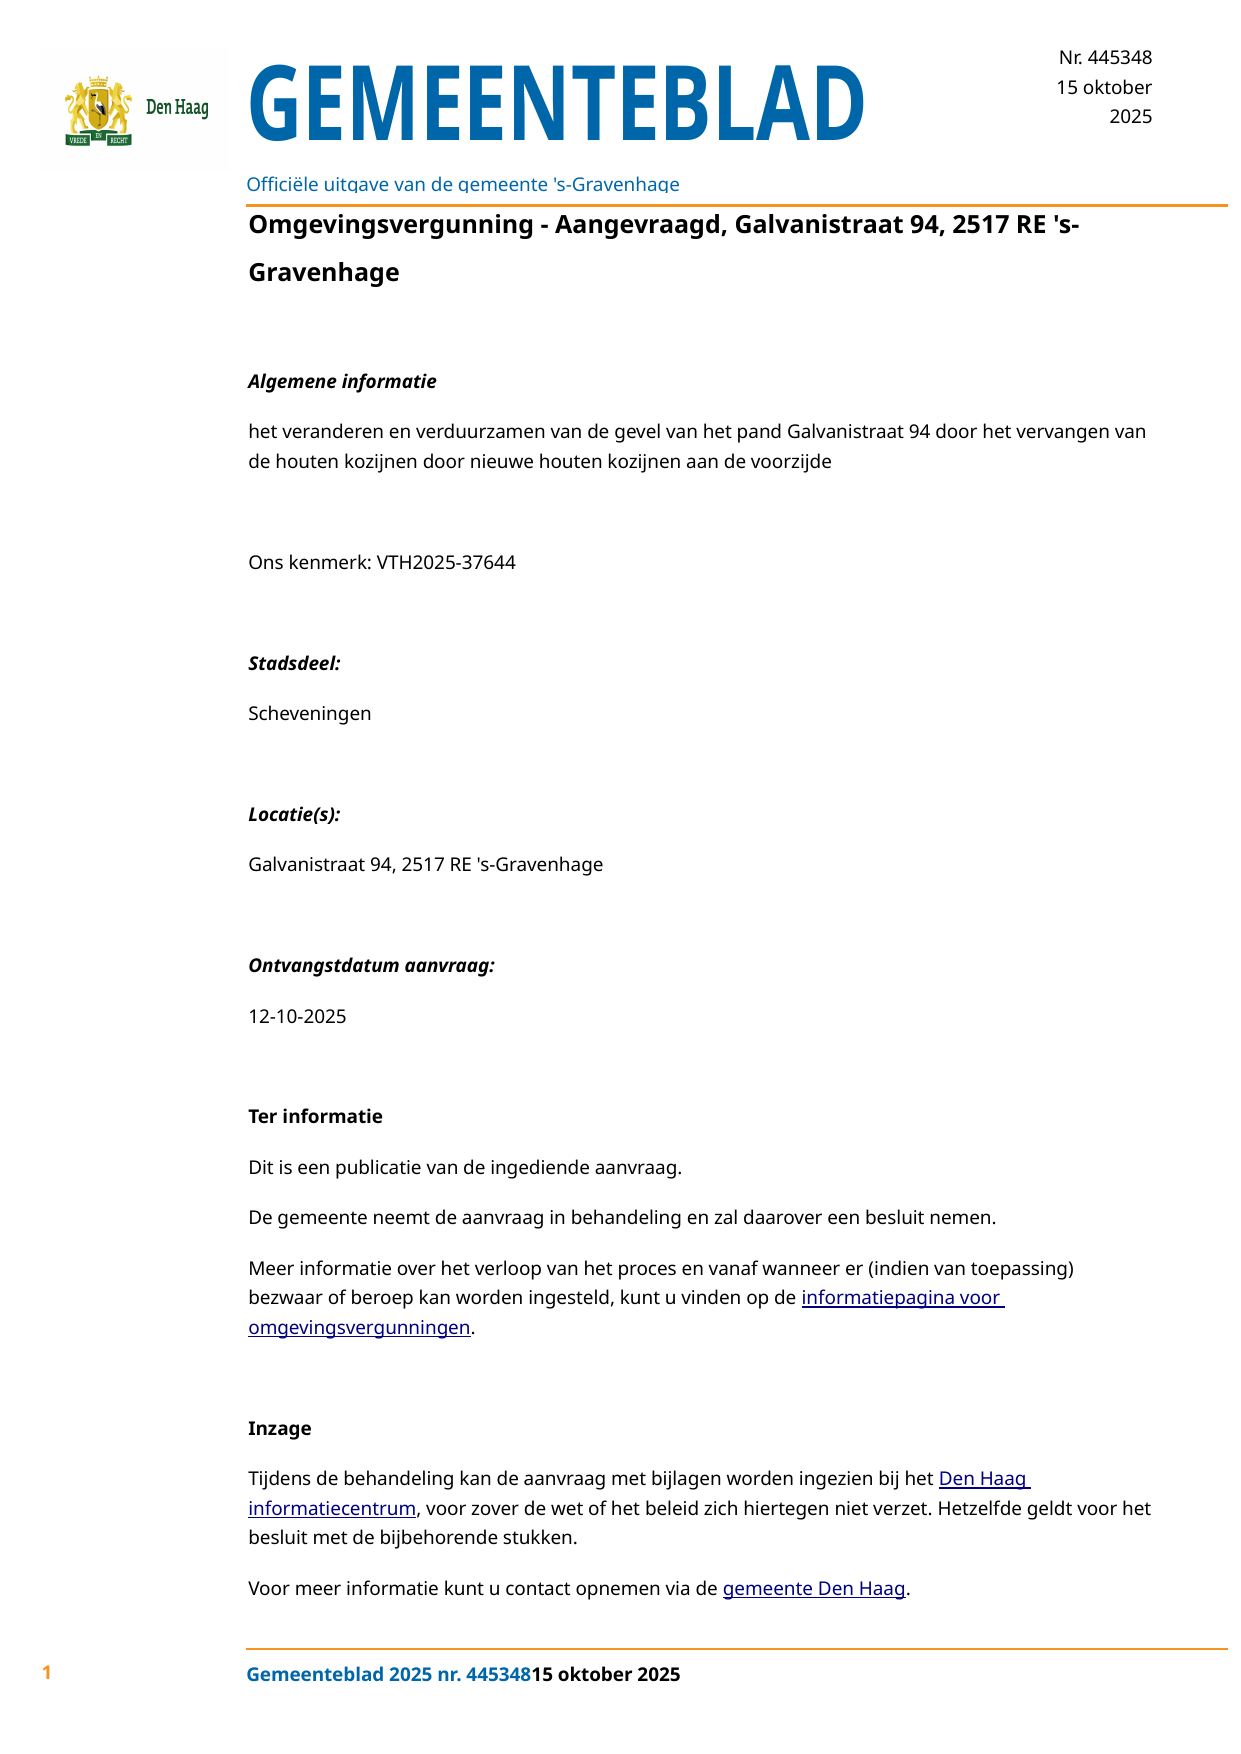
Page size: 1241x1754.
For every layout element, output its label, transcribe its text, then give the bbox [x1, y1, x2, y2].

text Scheveningen [248, 700, 1152, 726]
text Ontvangstdatum aanvraag: [248, 952, 1152, 978]
text 12-10-2025 [248, 1003, 1152, 1029]
text Dit is een publicatie van de ingediende aanvraag. [248, 1154, 1152, 1180]
text Ter informatie [248, 1104, 1152, 1129]
text Algemene informatie [248, 368, 1152, 394]
text Stadsdeel: [248, 650, 1152, 676]
text Ons kenmerk: VTH2025-37644 [248, 549, 1152, 575]
text Meer informatie over het verloop van het proces en vanaf wanneer er (indien van toepassing) bezwaar of beroep kan worden ingesteld, kunt u vinden op de informatiepagina voor omgevingsvergunningen. [248, 1255, 1152, 1340]
text De gemeente neemt de aanvraag in behandeling en zal daarover een besluit nemen. [248, 1204, 1152, 1230]
picture [41, 47, 231, 172]
text Locatie(s): [248, 801, 1152, 827]
text Voor meer informatie kunt u contact opnemen via de gemeente Den Haag. [248, 1575, 1152, 1601]
text Omgevingsvergunning - Aangevraagd, Galvanistraat 94, 2517 RE 's-Gravenhage [248, 207, 1152, 288]
text Tijdens de behandeling kan de aanvraag met bijlagen worden ingezien bij het Den Haag informatiecentrum, voor zover de wet of het beleid zich hiertegen niet verzet. Hetzelfde geldt voor het besluit met de bijbehorende stukken. [248, 1465, 1152, 1550]
text Galvanistraat 94, 2517 RE 's-Gravenhage [248, 852, 1152, 877]
text Inzage [248, 1415, 1152, 1441]
text het veranderen en verduurzamen van de gevel van het pand Galvanistraat 94 door het vervangen van de houten kozijnen door nieuwe houten kozijnen aan de voorzijde [248, 419, 1152, 474]
